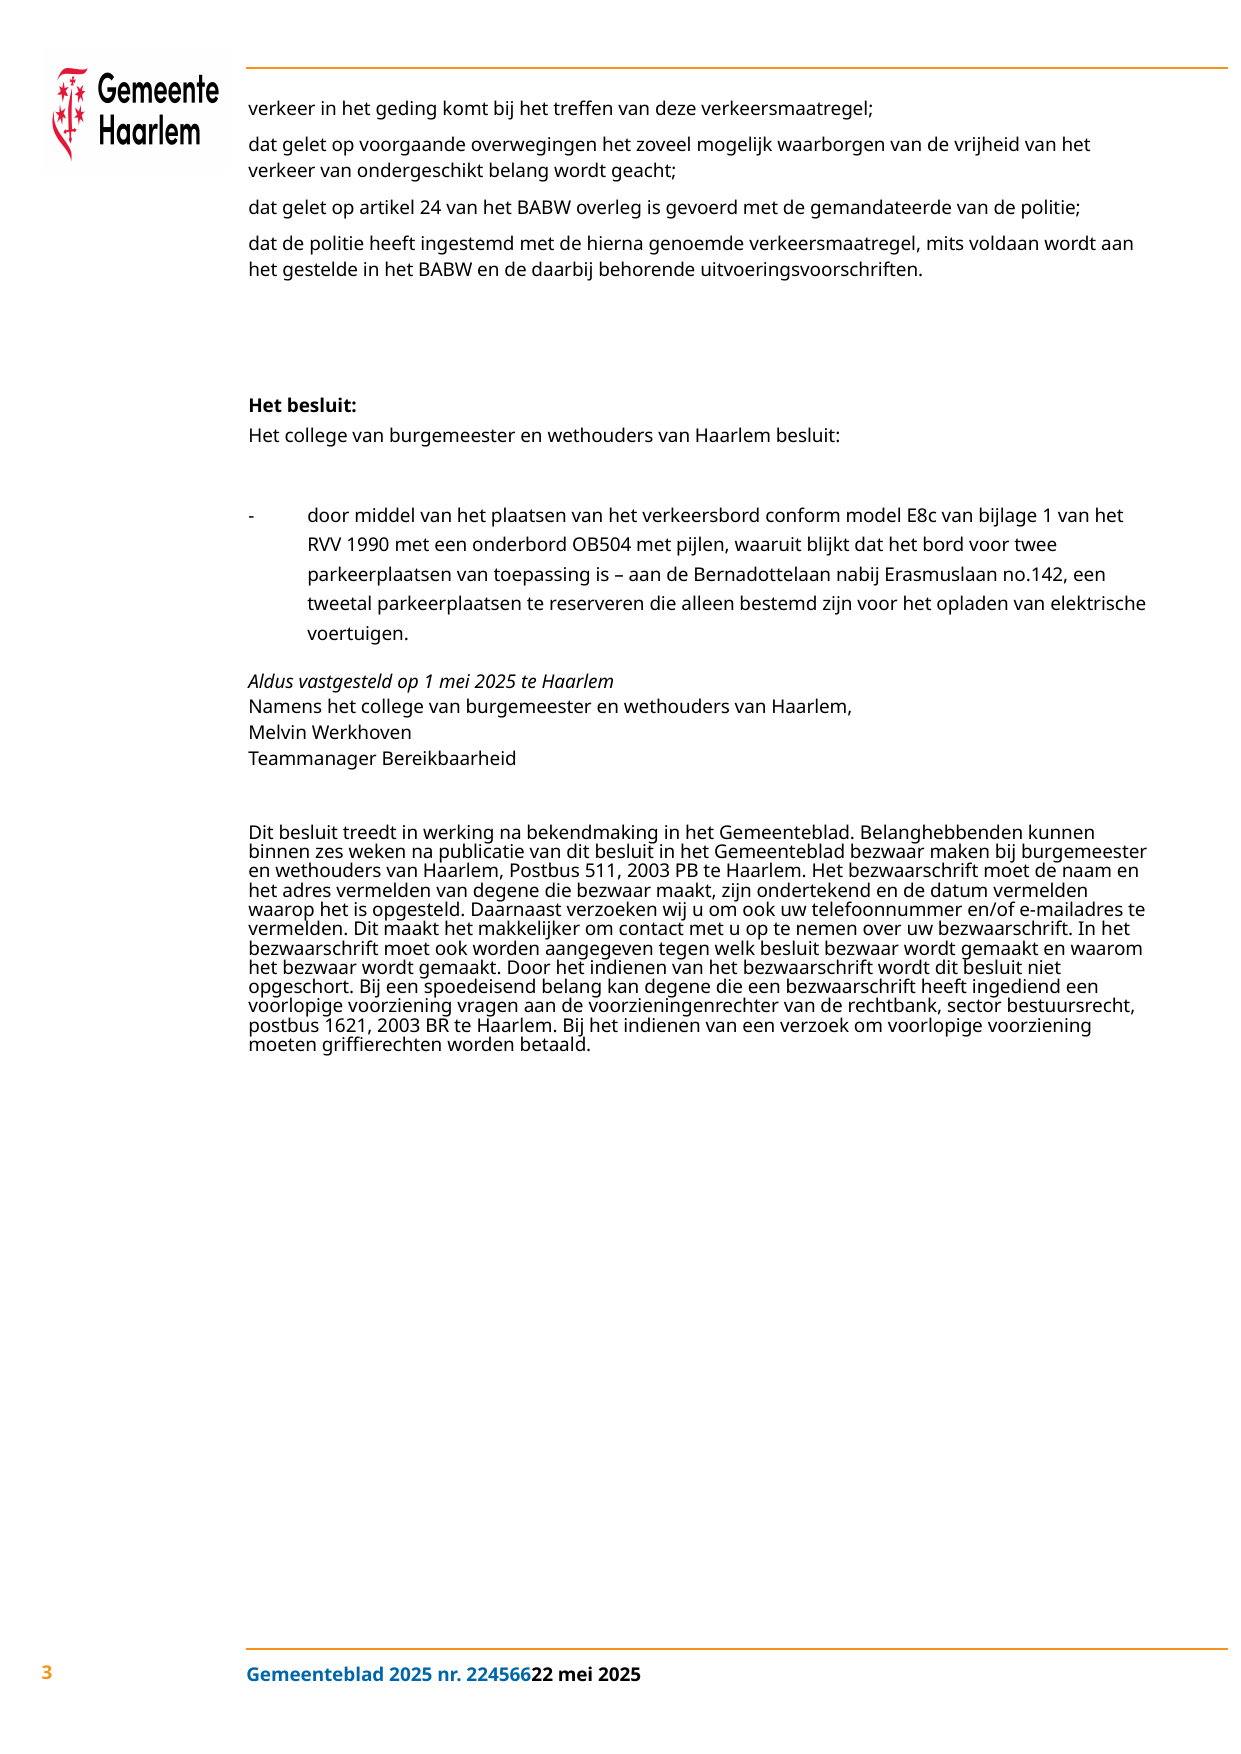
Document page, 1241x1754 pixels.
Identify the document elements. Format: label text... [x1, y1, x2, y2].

text Het besluit: [248, 392, 1152, 418]
text Aldus vastgesteld op 1 mei 2025 te Haarlem [248, 668, 1152, 694]
text Dit besluit treedt in werking na bekendmaking in het Gemeenteblad. Belanghebbenden kunnen binnen zes weken na publicatie van dit besluit in het Gemeenteblad bezwaar maken bij burgemeester en wethouders van Haarlem, Postbus 511, 2003 PB te Haarlem. Het bezwaarschrift moet de naam en het adres vermelden van degene die bezwaar maakt, zijn ondertekend en de datum vermelden waarop het is opgesteld. Daarnaast verzoeken wij u om ook uw telefoonnummer en/of e-mailadres te vermelden. Dit maakt het makkelijker om contact met u op te nemen over uw bezwaarschrift. In het bezwaarschrift moet ook worden aangegeven tegen welk besluit bezwaar wordt gemaakt en waarom het bezwaar wordt gemaakt. Door het indienen van het bezwaarschrift wordt dit besluit niet opgeschort. Bij een spoedeisend belang kan degene die een bezwaarschrift heeft ingediend een voorlopige voorziening vragen aan de voorzieningenrechter van de rechtbank, sector bestuursrecht, postbus 1621, 2003 BR te Haarlem. Bij het indienen van een verzoek om voorlopige voorziening moeten griffierechten worden betaald. [248, 824, 1152, 1055]
text Namens het college van burgemeester en wethouders van Haarlem, [248, 694, 1152, 719]
text Teammanager Bereikbaarheid [248, 745, 1152, 771]
text verkeer in het geding komt bij het treffen van deze verkeersmaatregel; [248, 95, 1152, 121]
text dat gelet op voorgaande overwegingen het zoveel mogelijk waarborgen van de vrijheid van het verkeer van ondergeschikt belang wordt geacht; [248, 131, 1152, 183]
text dat de politie heeft ingestemd met de hierna genoemde verkeersmaatregel, mits voldaan wordt aan het gestelde in het BABW en de daarbij behorende uitvoeringsvoorschriften. [248, 231, 1152, 282]
text Melvin Werkhoven [248, 719, 1152, 745]
list door middel van het plaatsen van het verkeersbord conform model E8c van bijlage 1 van het RVV 1990 met een onderbord OB504 met pijlen, waaruit blijkt dat het bord voor twee parkeerplaatsen van toepassing is – aan de Bernadottelaan nabij Erasmuslaan no.142, een tweetal parkeerplaatsen te reserveren die alleen bestemd zijn voor het opladen van elektrische voertuigen. [248, 502, 1152, 646]
picture [41, 47, 231, 172]
text dat gelet op artikel 24 van het BABW overleg is gevoerd met de gemandateerde van de politie; [248, 194, 1152, 219]
text Het college van burgemeester en wethouders van Haarlem besluit: [248, 422, 1152, 448]
